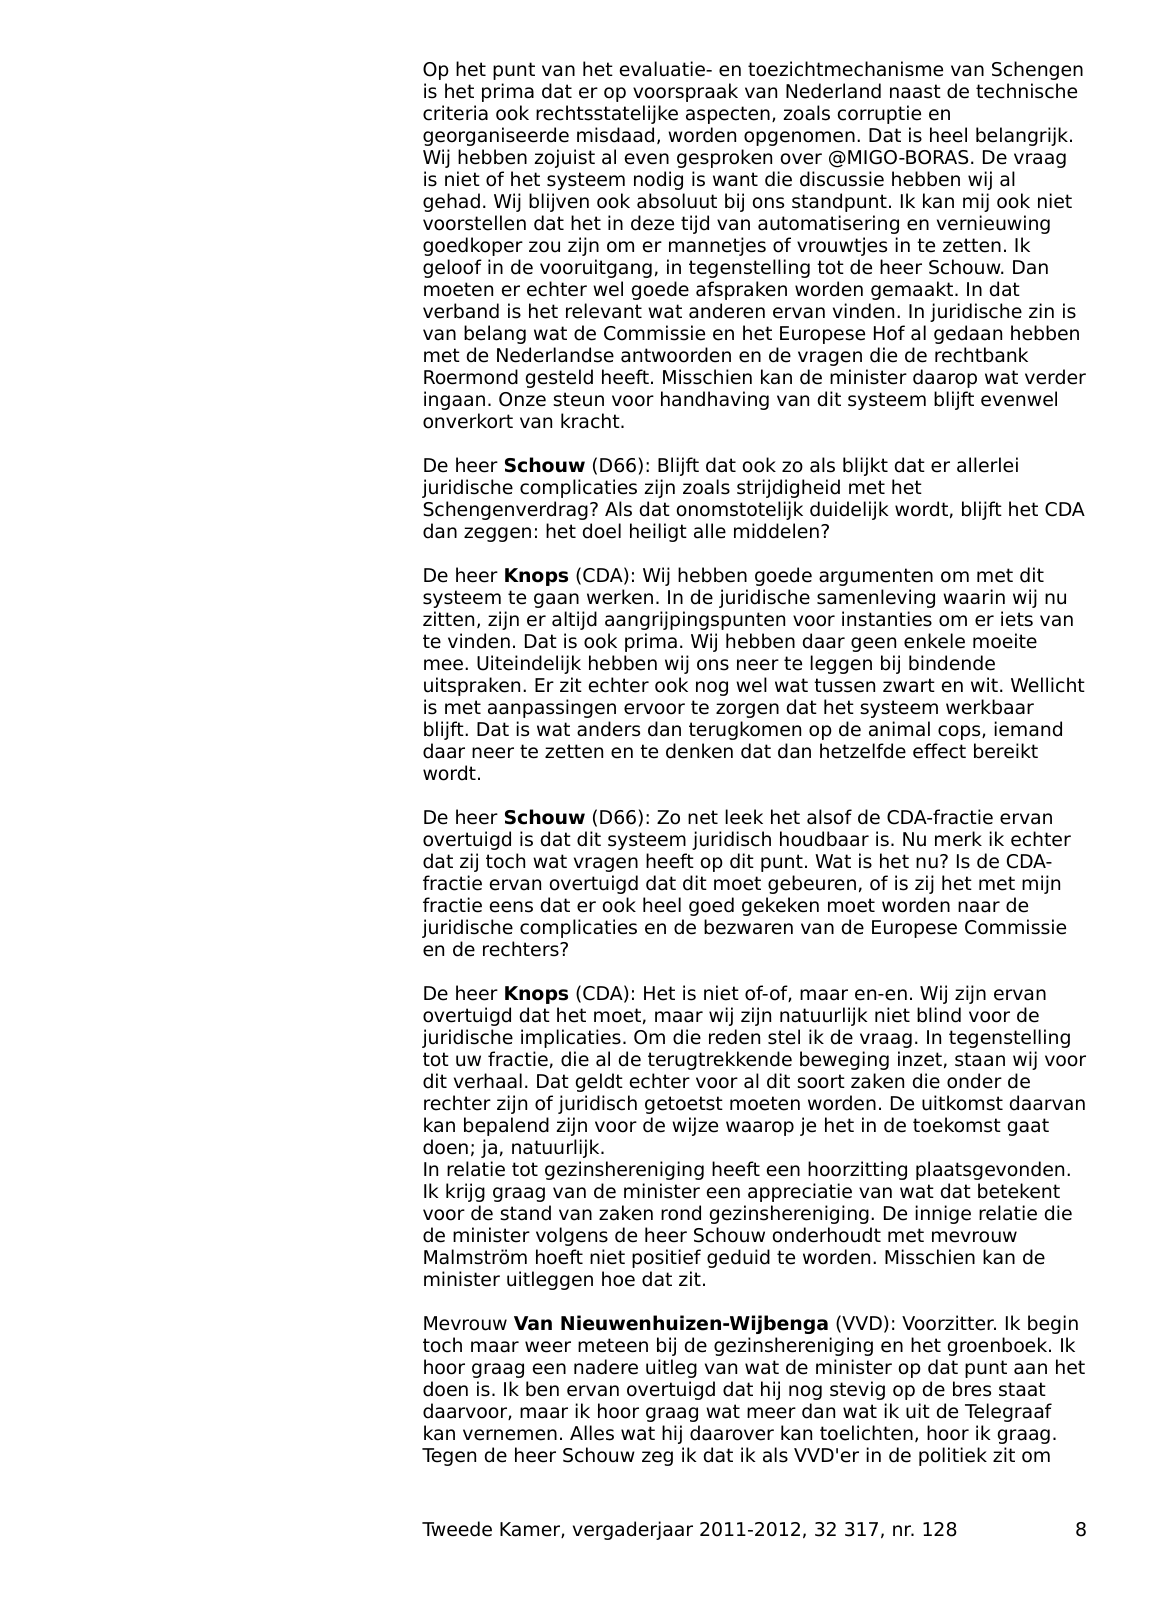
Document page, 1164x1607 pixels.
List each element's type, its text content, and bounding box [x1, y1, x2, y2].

text Mevrouw Van Nieuwenhuizen-Wijbenga (VVD): Voorzitter. Ik begin toch maar weer meteen bij de gezinshereniging en het groenboek. Ik hoor graag een nadere uitleg van wat de minister op dat punt aan het doen is. Ik ben ervan overtuigd dat hij nog stevig op de bres staat daarvoor, maar ik hoor graag wat meer dan wat ik uit de Telegraaf kan vernemen. Alles wat hij daarover kan toelichten, hoor ik graag. Tegen de heer Schouw zeg ik dat ik als VVD'er in de politiek zit om [422, 1313, 1087, 1467]
text De heer Schouw (D66): Blijft dat ook zo als blijkt dat er allerlei juridische complicaties zijn zoals strijdigheid met het Schengenverdrag? Als dat onomstotelijk duidelijk wordt, blijft het CDA dan zeggen: het doel heiligt alle middelen? [422, 455, 1087, 543]
text Op het punt van het evaluatie- en toezichtmechanisme van Schengen is het prima dat er op voorspraak van Nederland naast de technische criteria ook rechtsstatelijke aspecten, zoals corruptie en georganiseerde misdaad, worden opgenomen. Dat is heel belangrijk. Wij hebben zojuist al even gesproken over @MIGO-BORAS. De vraag is niet of het systeem nodig is want die discussie hebben wij al gehad. Wij blijven ook absoluut bij ons standpunt. Ik kan mij ook niet voorstellen dat het in deze tijd van automatisering en vernieuwing goedkoper zou zijn om er mannetjes of vrouwtjes in te zetten. Ik geloof in de vooruitgang, in tegenstelling tot de heer Schouw. Dan moeten er echter wel goede afspraken worden gemaakt. In dat verband is het relevant wat anderen ervan vinden. In juridische zin is van belang wat de Commissie en het Europese Hof al gedaan hebben met de Nederlandse antwoorden en de vragen die de rechtbank Roermond gesteld heeft. Misschien kan de minister daarop wat verder ingaan. Onze steun voor handhaving van dit systeem blijft evenwel onverkort van kracht. [422, 59, 1087, 433]
text De heer Schouw (D66): Zo net leek het alsof de CDA-fractie ervan overtuigd is dat dit systeem juridisch houdbaar is. Nu merk ik echter dat zij toch wat vragen heeft op dit punt. Wat is het nu? Is de CDA-fractie ervan overtuigd dat dit moet gebeuren, of is zij het met mijn fractie eens dat er ook heel goed gekeken moet worden naar de juridische complicaties en de bezwaren van de Europese Commissie en de rechters? [422, 807, 1087, 961]
text De heer Knops (CDA): Wij hebben goede argumenten om met dit systeem te gaan werken. In de juridische samenleving waarin wij nu zitten, zijn er altijd aangrijpingspunten voor instanties om er iets van te vinden. Dat is ook prima. Wij hebben daar geen enkele moeite mee. Uiteindelijk hebben wij ons neer te leggen bij bindende uitspraken. Er zit echter ook nog wel wat tussen zwart en wit. Wellicht is met aanpassingen ervoor te zorgen dat het systeem werkbaar blijft. Dat is wat anders dan terugkomen op de animal cops, iemand daar neer te zetten en te denken dat dan hetzelfde effect bereikt wordt. [422, 565, 1087, 785]
text De heer Knops (CDA): Het is niet of-of, maar en-en. Wij zijn ervan overtuigd dat het moet, maar wij zijn natuurlijk niet blind voor de juridische implicaties. Om die reden stel ik de vraag. In tegenstelling tot uw fractie, die al de terugtrekkende beweging inzet, staan wij voor dit verhaal. Dat geldt echter voor al dit soort zaken die onder de rechter zijn of juridisch getoetst moeten worden. De uitkomst daarvan kan bepalend zijn voor de wijze waarop je het in de toekomst gaat doen; ja, natuurlijk. [422, 983, 1087, 1159]
text In relatie tot gezinshereniging heeft een hoorzitting plaatsgevonden. Ik krijg graag van de minister een appreciatie van wat dat betekent voor de stand van zaken rond gezinshereniging. De innige relatie die de minister volgens de heer Schouw onderhoudt met mevrouw Malmström hoeft niet positief geduid te worden. Misschien kan de minister uitleggen hoe dat zit. [422, 1159, 1087, 1291]
